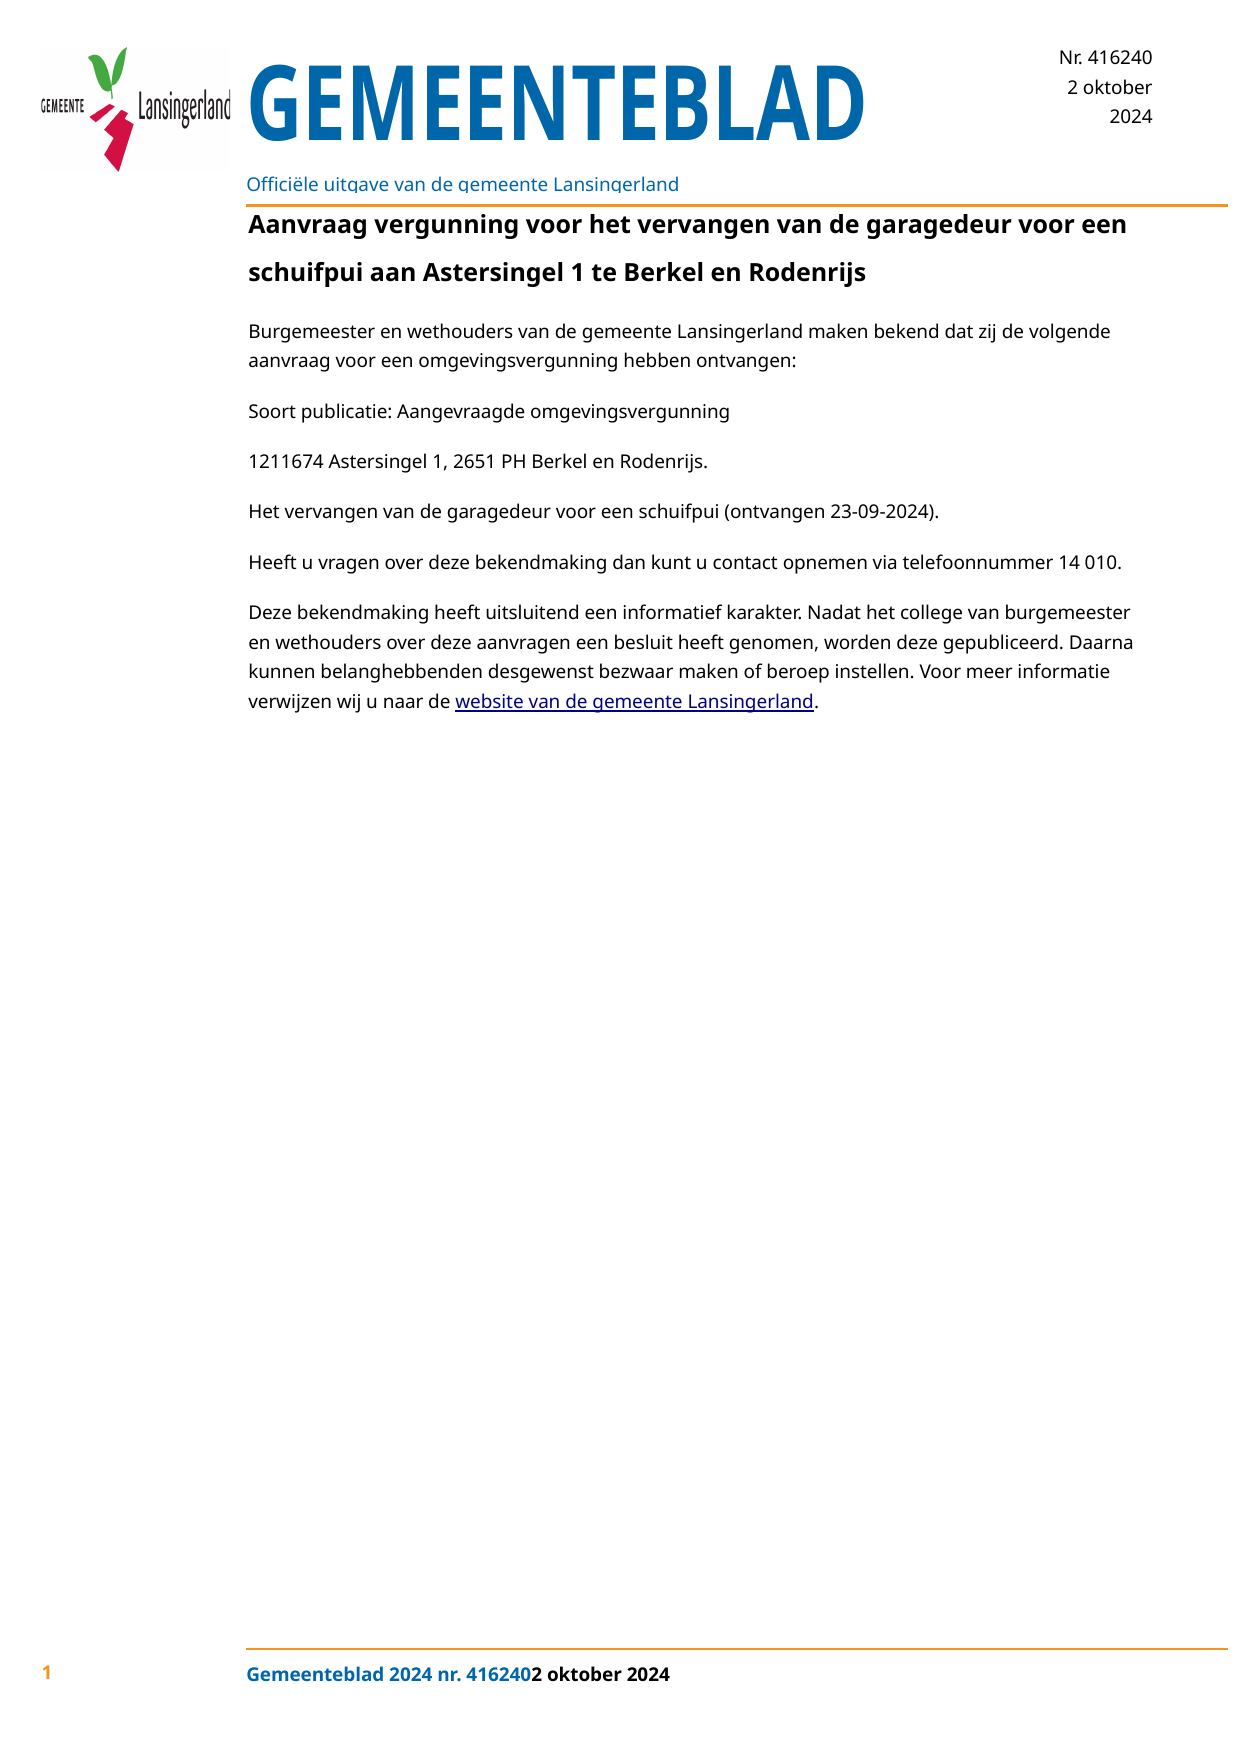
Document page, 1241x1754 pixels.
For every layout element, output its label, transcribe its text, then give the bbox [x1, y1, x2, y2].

picture [41, 47, 231, 172]
text 1211674 Astersingel 1, 2651 PH Berkel en Rodenrijs. [248, 448, 1152, 474]
text Soort publicatie: Aangevraagde omgevingsvergunning [248, 398, 1152, 424]
text Burgemeester en wethouders van de gemeente Lansingerland maken bekend dat zij de volgende aanvraag voor een omgevingsvergunning hebben ontvangen: [248, 318, 1152, 373]
text Heeft u vragen over deze bekendmaking dan kunt u contact opnemen via telefoonnummer 14 010. [248, 549, 1152, 575]
text Het vervangen van de garagedeur voor een schuifpui (ontvangen 23-09-2024). [248, 499, 1152, 524]
text Aanvraag vergunning voor het vervangen van de garagedeur voor een schuifpui aan Astersingel 1 te Berkel en Rodenrijs [248, 207, 1152, 288]
text Deze bekendmaking heeft uitsluitend een informatief karakter. Nadat het college van burgemeester en wethouders over deze aanvragen een besluit heeft genomen, worden deze gepubliceerd. Daarna kunnen belanghebbenden desgewenst bezwaar maken of beroep instellen. Voor meer informatie verwijzen wij u naar de website van de gemeente Lansingerland. [248, 599, 1152, 714]
